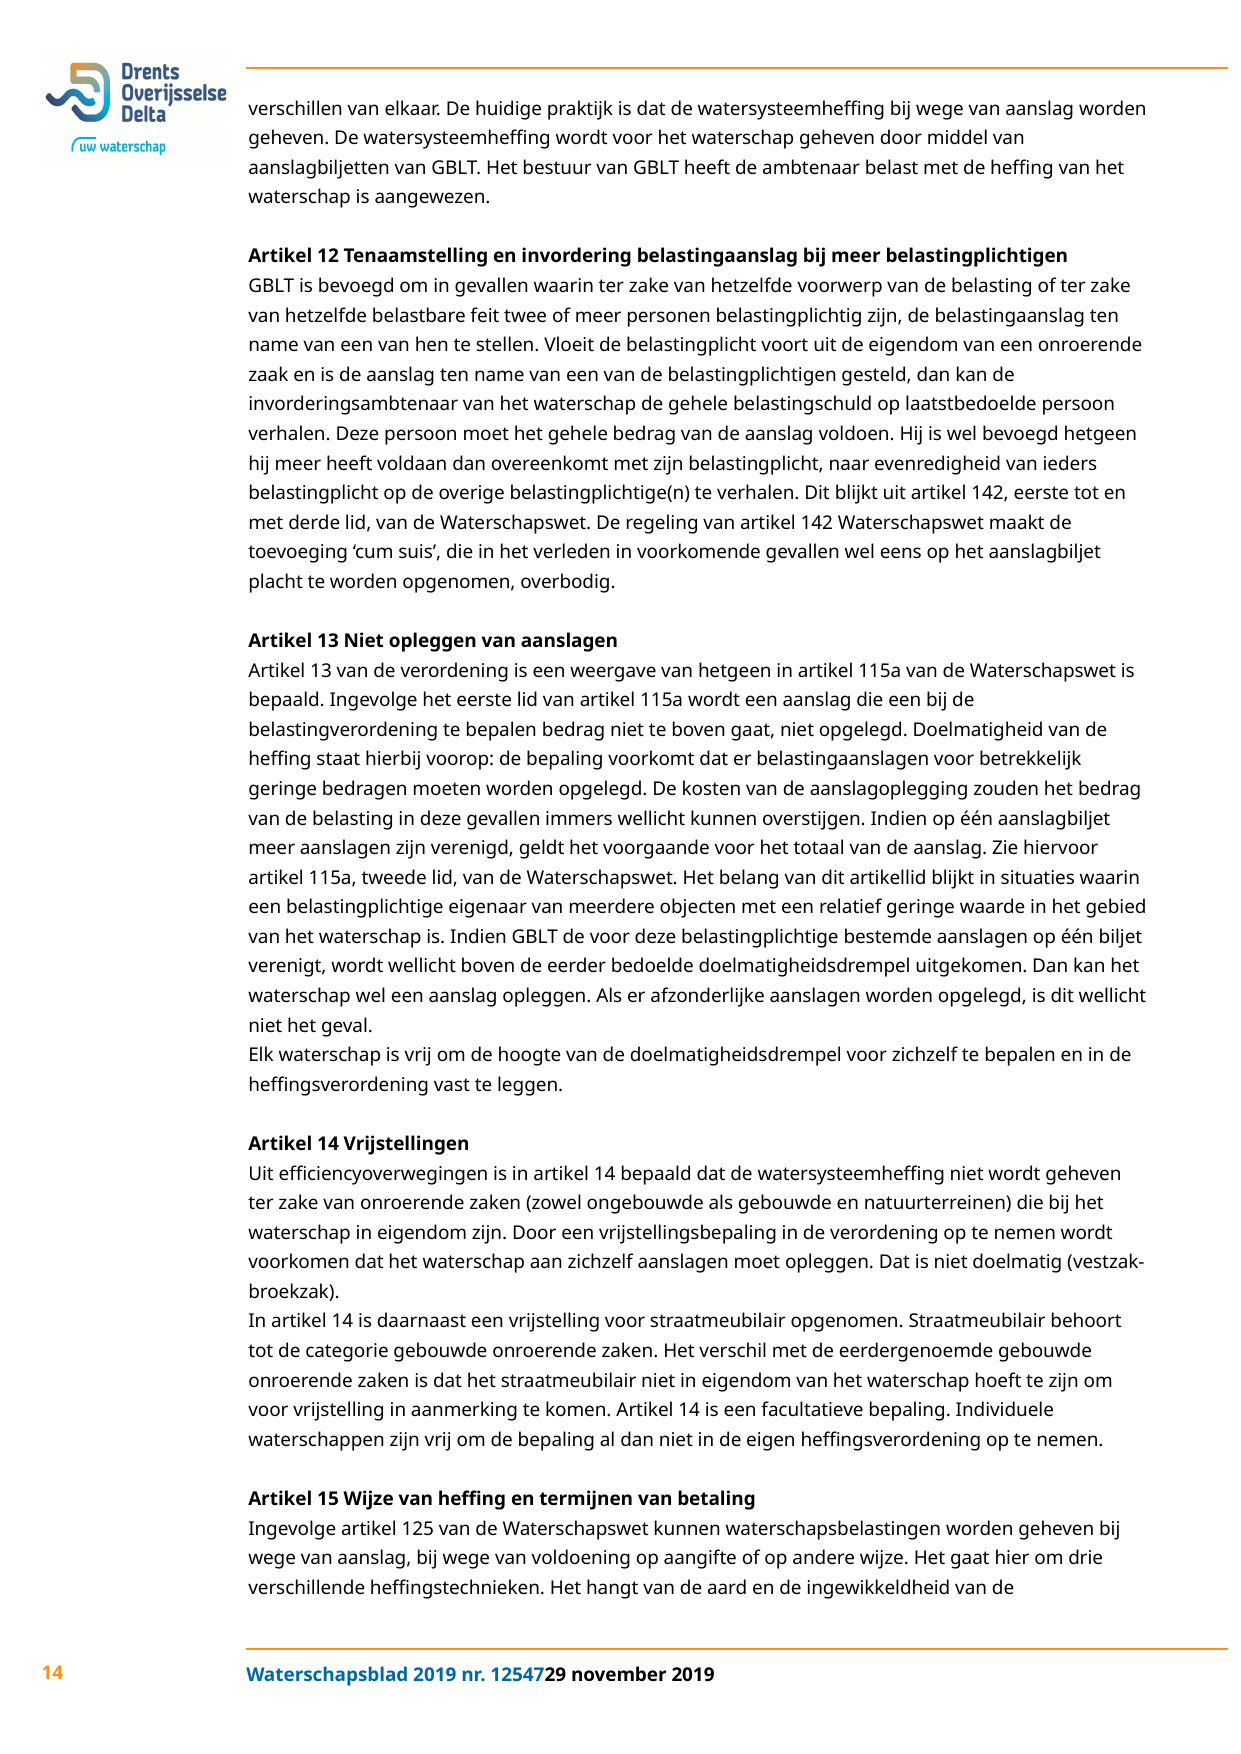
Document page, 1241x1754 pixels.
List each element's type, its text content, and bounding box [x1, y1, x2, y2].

text Artikel 14 Vrijstellingen [248, 1130, 1152, 1156]
picture [41, 47, 231, 172]
text Ingevolge artikel 125 van de Waterschapswet kunnen waterschapsbelastingen worden geheven bij wege van aanslag, bij wege van voldoening op aangifte of op andere wijze. Het gaat hier om drie verschillende heffingstechnieken. Het hangt van de aard en de ingewikkeldheid van de [248, 1515, 1152, 1600]
text Artikel 15 Wijze van heffing en termijnen van betaling [248, 1485, 1152, 1511]
text Artikel 13 Niet opleggen van aanslagen [248, 627, 1152, 653]
text Artikel 12 Tenaamstelling en invordering belastingaanslag bij meer belastingplichtigen [248, 243, 1152, 268]
text verschillen van elkaar. De huidige praktijk is dat de watersysteemheffing bij wege van aanslag worden geheven. De watersysteemheffing wordt voor het waterschap geheven door middel van aanslagbiljetten van GBLT. Het bestuur van GBLT heeft de ambtenaar belast met de heffing van het waterschap is aangewezen. [248, 95, 1152, 209]
text GBLT is bevoegd om in gevallen waarin ter zake van hetzelfde voorwerp van de belasting of ter zake van hetzelfde belastbare feit twee of meer personen belastingplichtig zijn, de belastingaanslag ten name van een van hen te stellen. Vloeit de belastingplicht voort uit de eigendom van een onroerende zaak en is de aanslag ten name van een van de belastingplichtigen gesteld, dan kan de invorderingsambtenaar van het waterschap de gehele belastingschuld op laatstbedoelde persoon verhalen. Deze persoon moet het gehele bedrag van de aanslag voldoen. Hij is wel bevoegd hetgeen hij meer heeft voldaan dan overeenkomt met zijn belastingplicht, naar evenredigheid van ieders belastingplicht op de overige belastingplichtige(n) te verhalen. Dit blijkt uit artikel 142, eerste tot en met derde lid, van de Waterschapswet. De regeling van artikel 142 Waterschapswet maakt de toevoeging ‘cum suis’, die in het verleden in voorkomende gevallen wel eens op het aanslagbiljet placht te worden opgenomen, overbodig. [248, 272, 1152, 594]
text Artikel 13 van de verordening is een weergave van hetgeen in artikel 115a van de Waterschapswet is bepaald. Ingevolge het eerste lid van artikel 115a wordt een aanslag die een bij de belastingverordening te bepalen bedrag niet te boven gaat, niet opgelegd. Doelmatigheid van de heffing staat hierbij voorop: de bepaling voorkomt dat er belastingaanslagen voor betrekkelijk geringe bedragen moeten worden opgelegd. De kosten van de aanslagoplegging zouden het bedrag van de belasting in deze gevallen immers wellicht kunnen overstijgen. Indien op één aanslagbiljet meer aanslagen zijn verenigd, geldt het voorgaande voor het totaal van de aanslag. Zie hiervoor artikel 115a, tweede lid, van de Waterschapswet. Het belang van dit artikellid blijkt in situaties waarin een belastingplichtige eigenaar van meerdere objecten met een relatief geringe waarde in het gebied van het waterschap is. Indien GBLT de voor deze belastingplichtige bestemde aanslagen op één biljet verenigt, wordt wellicht boven de eerder bedoelde doelmatigheidsdrempel uitgekomen. Dan kan het waterschap wel een aanslag opleggen. Als er afzonderlijke aanslagen worden opgelegd, is dit wellicht niet het geval. [248, 657, 1152, 1038]
text Uit efficiencyoverwegingen is in artikel 14 bepaald dat de watersysteemheffing niet wordt geheven ter zake van onroerende zaken (zowel ongebouwde als gebouwde en natuurterreinen) die bij het waterschap in eigendom zijn. Door een vrijstellingsbepaling in de verordening op te nemen wordt voorkomen dat het waterschap aan zichzelf aanslagen moet opleggen. Dat is niet doelmatig (vestzak-broekzak). [248, 1160, 1152, 1304]
text In artikel 14 is daarnaast een vrijstelling voor straatmeubilair opgenomen. Straatmeubilair behoort tot de categorie gebouwde onroerende zaken. Het verschil met de eerdergenoemde gebouwde onroerende zaken is dat het straatmeubilair niet in eigendom van het waterschap hoeft te zijn om voor vrijstelling in aanmerking te komen. Artikel 14 is een facultatieve bepaling. Individuele waterschappen zijn vrij om de bepaling al dan niet in de eigen heffingsverordening op te nemen. [248, 1308, 1152, 1452]
text Elk waterschap is vrij om de hoogte van de doelmatigheidsdrempel voor zichzelf te bepalen en in de heffingsverordening vast te leggen. [248, 1041, 1152, 1097]
